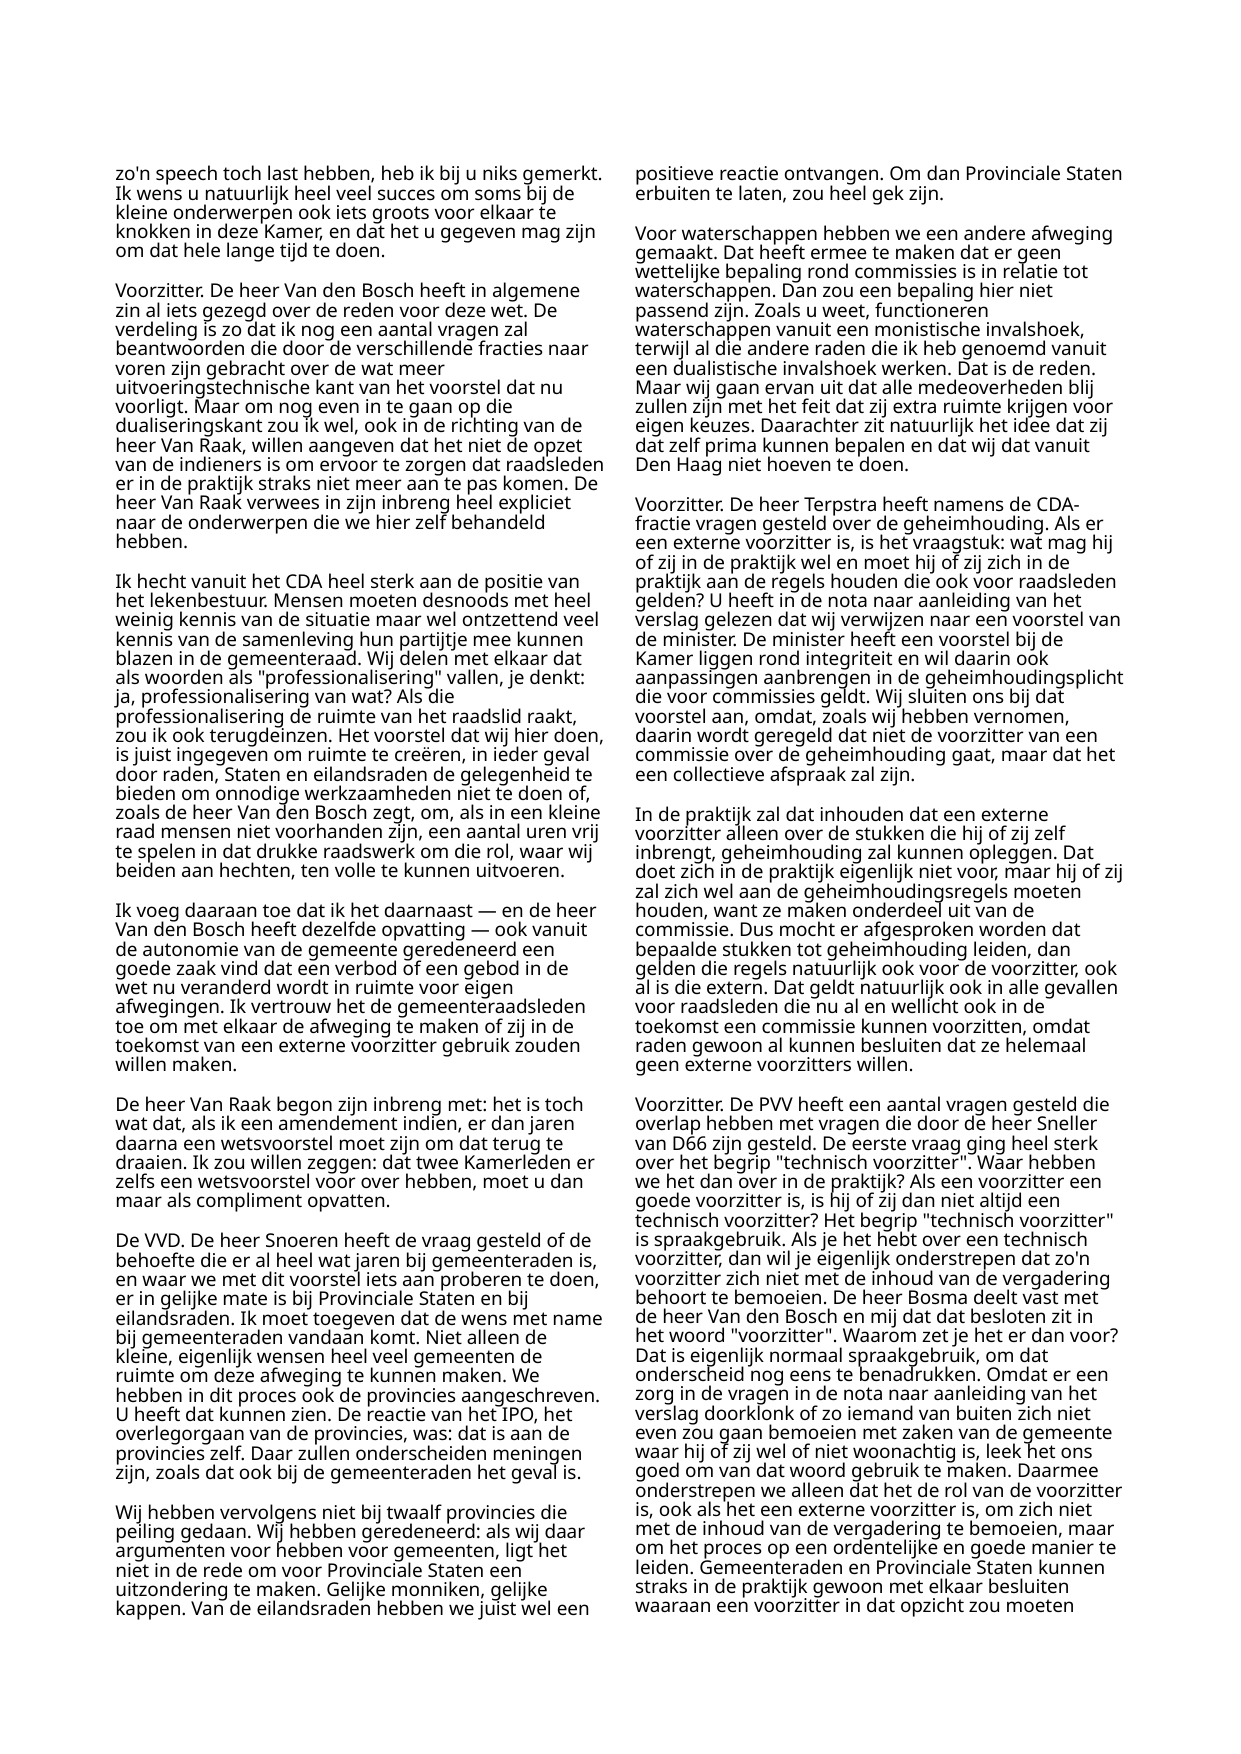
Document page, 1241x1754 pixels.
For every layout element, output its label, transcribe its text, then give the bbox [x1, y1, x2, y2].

text Ik voeg daaraan toe dat ik het daarnaast — en de heer Van den Bosch heeft dezelfde opvatting — ook vanuit de autonomie van de gemeente geredeneerd een goede zaak vind dat een verbod of een gebod in de wet nu veranderd wordt in ruimte voor eigen afwegingen. Ik vertrouw het de gemeenteraadsleden toe om met elkaar de afweging te maken of zij in de toekomst van een externe voorzitter gebruik zouden willen maken. [115, 902, 605, 1075]
text In de praktijk zal dat inhouden dat een externe voorzitter alleen over de stukken die hij of zij zelf inbrengt, geheimhouding zal kunnen opleggen. Dat doet zich in de praktijk eigenlijk niet voor, maar hij of zij zal zich wel aan de geheimhoudingsregels moeten houden, want ze maken onderdeel uit van de commissie. Dus mocht er afgesproken worden dat bepaalde stukken tot geheimhouding leiden, dan gelden die regels natuurlijk ook voor de voorzitter, ook al is die extern. Dat geldt natuurlijk ook in alle gevallen voor raadsleden die nu al en wellicht ook in de toekomst een commissie kunnen voorzitten, omdat raden gewoon al kunnen besluiten dat ze helemaal geen externe voorzitters willen. [635, 806, 1125, 1075]
text De heer Van Raak begon zijn inbreng met: het is toch wat dat, als ik een amendement indien, er dan jaren daarna een wetsvoorstel moet zijn om dat terug te draaien. Ik zou willen zeggen: dat twee Kamerleden er zelfs een wetsvoorstel voor over hebben, moet u dan maar als compliment opvatten. [115, 1096, 605, 1212]
text Voorzitter. De PVV heeft een aantal vragen gesteld die overlap hebben met vragen die door de heer Sneller van D66 zijn gesteld. De eerste vraag ging heel sterk over het begrip "technisch voorzitter". Waar hebben we het dan over in de praktijk? Als een voorzitter een goede voorzitter is, is hij of zij dan niet altijd een technisch voorzitter? Het begrip "technisch voorzitter" is spraakgebruik. Als je het hebt over een technisch voorzitter, dan wil je eigenlijk onderstrepen dat zo'n voorzitter zich niet met de inhoud van de vergadering behoort te bemoeien. De heer Bosma deelt vast met de heer Van den Bosch en mij dat dat besloten zit in het woord "voorzitter". Waarom zet je het er dan voor? Dat is eigenlijk normaal spraakgebruik, om dat onderscheid nog eens te benadrukken. Omdat er een zorg in de vragen in de nota naar aanleiding van het verslag doorklonk of zo iemand van buiten zich niet even zou gaan bemoeien met zaken van de gemeente waar hij of zij wel of niet woonachtig is, leek het ons goed om van dat woord gebruik te maken. Daarmee onderstrepen we alleen dat het de rol van de voorzitter is, ook als het een externe voorzitter is, om zich niet met de inhoud van de vergadering te bemoeien, maar om het proces op een ordentelijke en goede manier te leiden. Gemeenteraden en Provinciale Staten kunnen straks in de praktijk gewoon met elkaar besluiten waaraan een voorzitter in dat opzicht zou moeten [635, 1096, 1125, 1616]
text Voorzitter. De heer Terpstra heeft namens de CDA-fractie vragen gesteld over de geheimhouding. Als er een externe voorzitter is, is het vraagstuk: wat mag hij of zij in de praktijk wel en moet hij of zij zich in de praktijk aan de regels houden die ook voor raadsleden gelden? U heeft in de nota naar aanleiding van het verslag gelezen dat wij verwijzen naar een voorstel van de minister. De minister heeft een voorstel bij de Kamer liggen rond integriteit en wil daarin ook aanpassingen aanbrengen in de geheimhoudingsplicht die voor commissies geldt. Wij sluiten ons bij dat voorstel aan, omdat, zoals wij hebben vernomen, daarin wordt geregeld dat niet de voorzitter van een commissie over de geheimhouding gaat, maar dat het een collectieve afspraak zal zijn. [635, 496, 1125, 785]
text Ik hecht vanuit het CDA heel sterk aan de positie van het lekenbestuur. Mensen moeten desnoods met heel weinig kennis van de situatie maar wel ontzettend veel kennis van de samenleving hun partijtje mee kunnen blazen in de gemeenteraad. Wij delen met elkaar dat als woorden als "professionalisering" vallen, je denkt: ja, professionalisering van wat? Als die professionalisering de ruimte van het raadslid raakt, zou ik ook terugdeinzen. Het voorstel dat wij hier doen, is juist ingegeven om ruimte te creëren, in ieder geval door raden, Staten en eilandsraden de gelegenheid te bieden om onnodige werkzaamheden niet te doen of, zoals de heer Van den Bosch zegt, om, als in een kleine raad mensen niet voorhanden zijn, een aantal uren vrij te spelen in dat drukke raadswerk om die rol, waar wij beiden aan hechten, ten volle te kunnen uitvoeren. [115, 573, 605, 881]
text Voorzitter. De heer Van den Bosch heeft in algemene zin al iets gezegd over de reden voor deze wet. De verdeling is zo dat ik nog een aantal vragen zal beantwoorden die door de verschillende fracties naar voren zijn gebracht over de wat meer uitvoeringstechnische kant van het voorstel dat nu voorligt. Maar om nog even in te gaan op die dualiseringskant zou ik wel, ook in de richting van de heer Van Raak, willen aangeven dat het niet de opzet van de indieners is om ervoor te zorgen dat raadsleden er in de praktijk straks niet meer aan te pas komen. De heer Van Raak verwees in zijn inbreng heel expliciet naar de onderwerpen die we hier zelf behandeld hebben. [115, 282, 605, 552]
text Wij hebben vervolgens niet bij twaalf provincies die peiling gedaan. Wij hebben geredeneerd: als wij daar argumenten voor hebben voor gemeenten, ligt het niet in de rede om voor Provinciale Staten een uitzondering te maken. Gelijke monniken, gelijke kappen. Van de eilandsraden hebben we juist wel een [115, 1504, 605, 1619]
text zo'n speech toch last hebben, heb ik bij u niks gemerkt. Ik wens u natuurlijk heel veel succes om soms bij de kleine onderwerpen ook iets groots voor elkaar te knokken in deze Kamer, en dat het u gegeven mag zijn om dat hele lange tijd te doen. [115, 165, 605, 262]
text positieve reactie ontvangen. Om dan Provinciale Staten erbuiten te laten, zou heel gek zijn. [635, 165, 1125, 204]
text Voor waterschappen hebben we een andere afweging gemaakt. Dat heeft ermee te maken dat er geen wettelijke bepaling rond commissies is in relatie tot waterschappen. Dan zou een bepaling hier niet passend zijn. Zoals u weet, functioneren waterschappen vanuit een monistische invalshoek, terwijl al die andere raden die ik heb genoemd vanuit een dualistische invalshoek werken. Dat is de reden. Maar wij gaan ervan uit dat alle medeoverheden blij zullen zijn met het feit dat zij extra ruimte krijgen voor eigen keuzes. Daarachter zit natuurlijk het idee dat zij dat zelf prima kunnen bepalen en dat wij dat vanuit Den Haag niet hoeven te doen. [635, 224, 1125, 475]
text De VVD. De heer Snoeren heeft de vraag gesteld of de behoefte die er al heel wat jaren bij gemeenteraden is, en waar we met dit voorstel iets aan proberen te doen, er in gelijke mate is bij Provinciale Staten en bij eilandsraden. Ik moet toegeven dat de wens met name bij gemeenteraden vandaan komt. Niet alleen de kleine, eigenlijk wensen heel veel gemeenten de ruimte om deze afweging te kunnen maken. We hebben in dit proces ook de provincies aangeschreven. U heeft dat kunnen zien. De reactie van het IPO, het overlegorgaan van de provincies, was: dat is aan de provincies zelf. Daar zullen onderscheiden meningen zijn, zoals dat ook bij de gemeenteraden het geval is. [115, 1232, 605, 1483]
